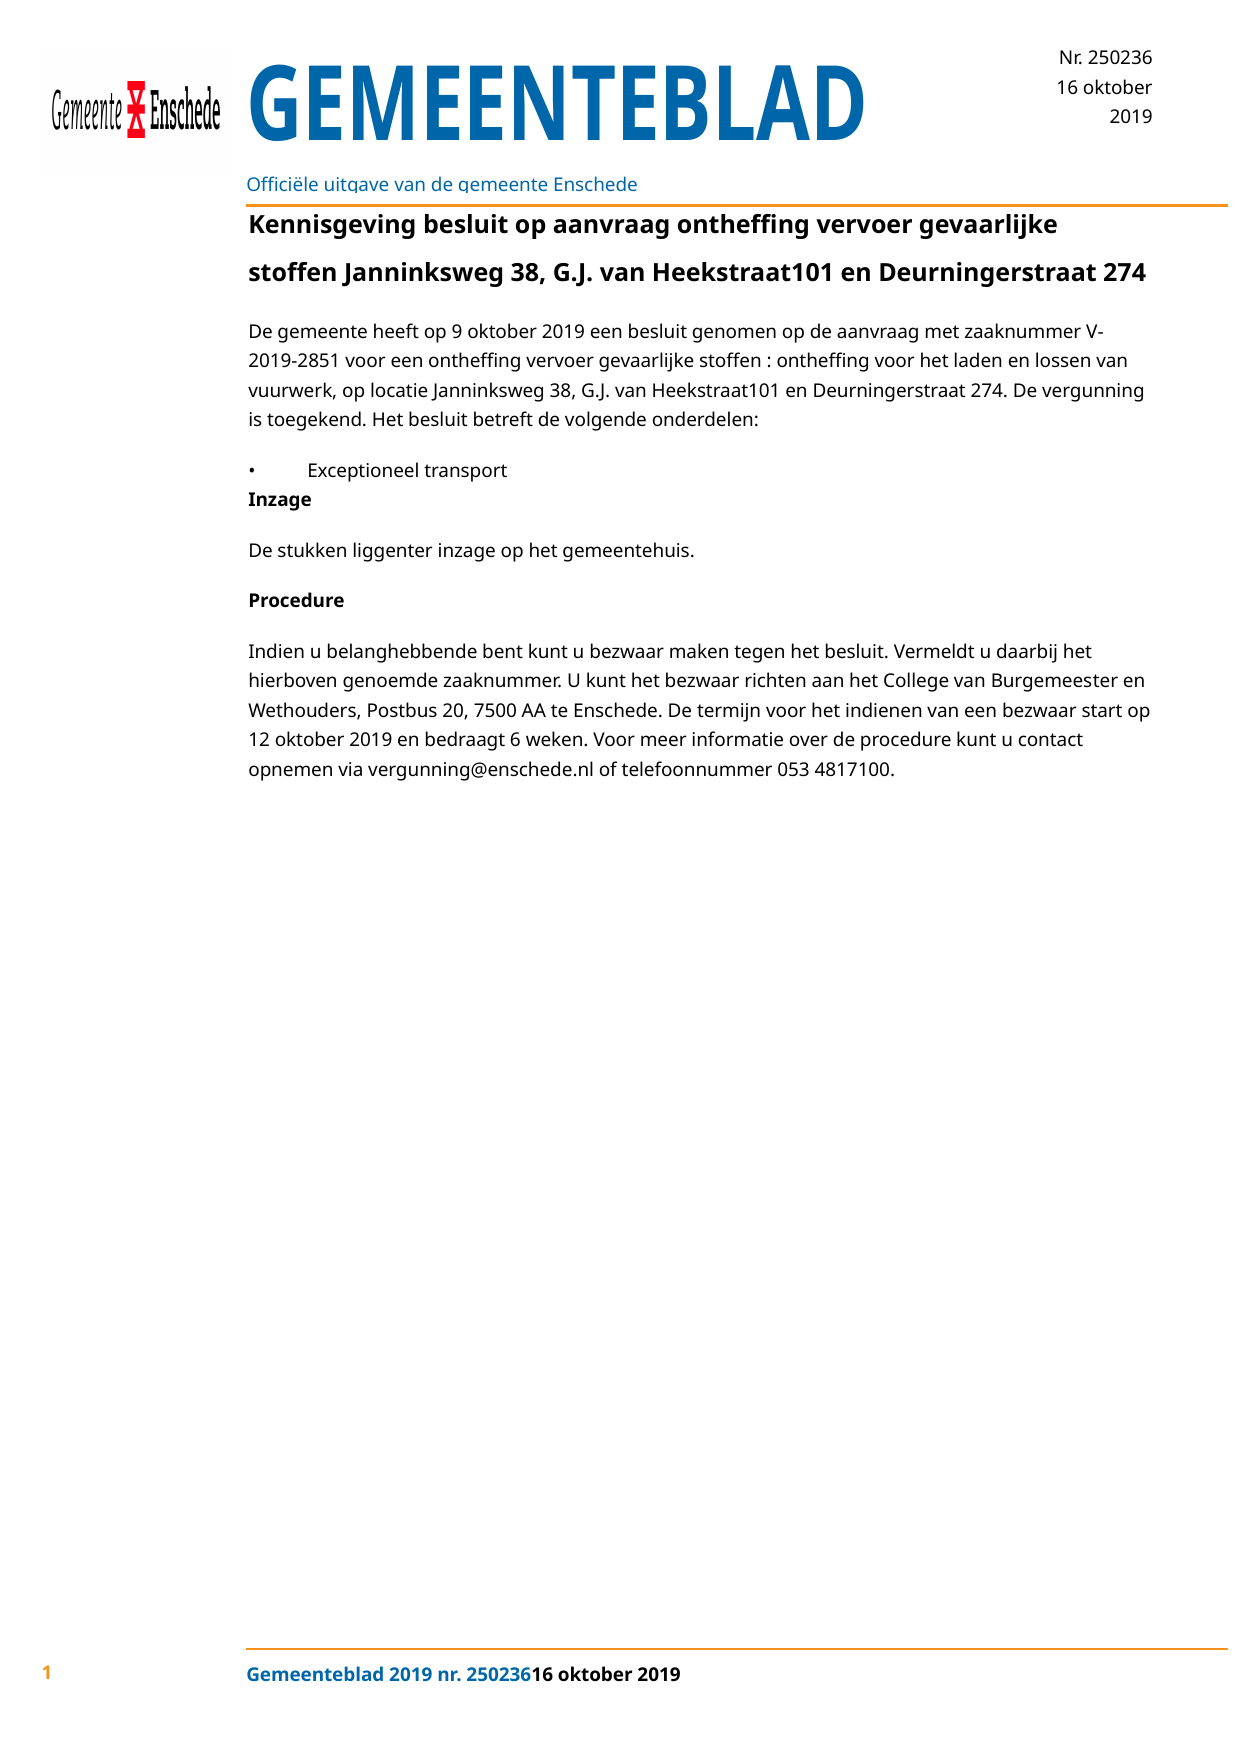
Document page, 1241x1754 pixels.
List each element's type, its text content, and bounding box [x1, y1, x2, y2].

picture [41, 47, 231, 172]
list Exceptioneel transport [248, 457, 1152, 483]
text De stukken liggenter inzage op het gemeentehuis. [248, 537, 1152, 563]
text Inzage [248, 487, 1152, 512]
text De gemeente heeft op 9 oktober 2019 een besluit genomen op de aanvraag met zaaknummer V-2019-2851 voor een ontheffing vervoer gevaarlijke stoffen : ontheffing voor het laden en lossen van vuurwerk, op locatie Janninksweg 38, G.J. van Heekstraat101 en Deurningerstraat 274. De vergunning is toegekend. Het besluit betreft de volgende onderdelen: [248, 318, 1152, 432]
text Indien u belanghebbende bent kunt u bezwaar maken tegen het besluit. Vermeldt u daarbij het hierboven genoemde zaaknummer. U kunt het bezwaar richten aan het College van Burgemees­ter en Wethouders, Postbus 20, 7500 AA te Enschede. De termijn voor het indienen van een bezwaar start op 12 oktober 2019 en bedraagt 6 weken. Voor meer informatie over de procedure kunt u contact opnemen via vergunning@enschede.nl of telefoonnummer 053 4817100. [248, 638, 1152, 782]
text Kennisgeving besluit op aanvraag ontheffing vervoer gevaarlijke stoffen Janninksweg 38, G.J. van Heekstraat101 en Deurningerstraat 274 [248, 207, 1152, 288]
text Procedure [248, 587, 1152, 613]
